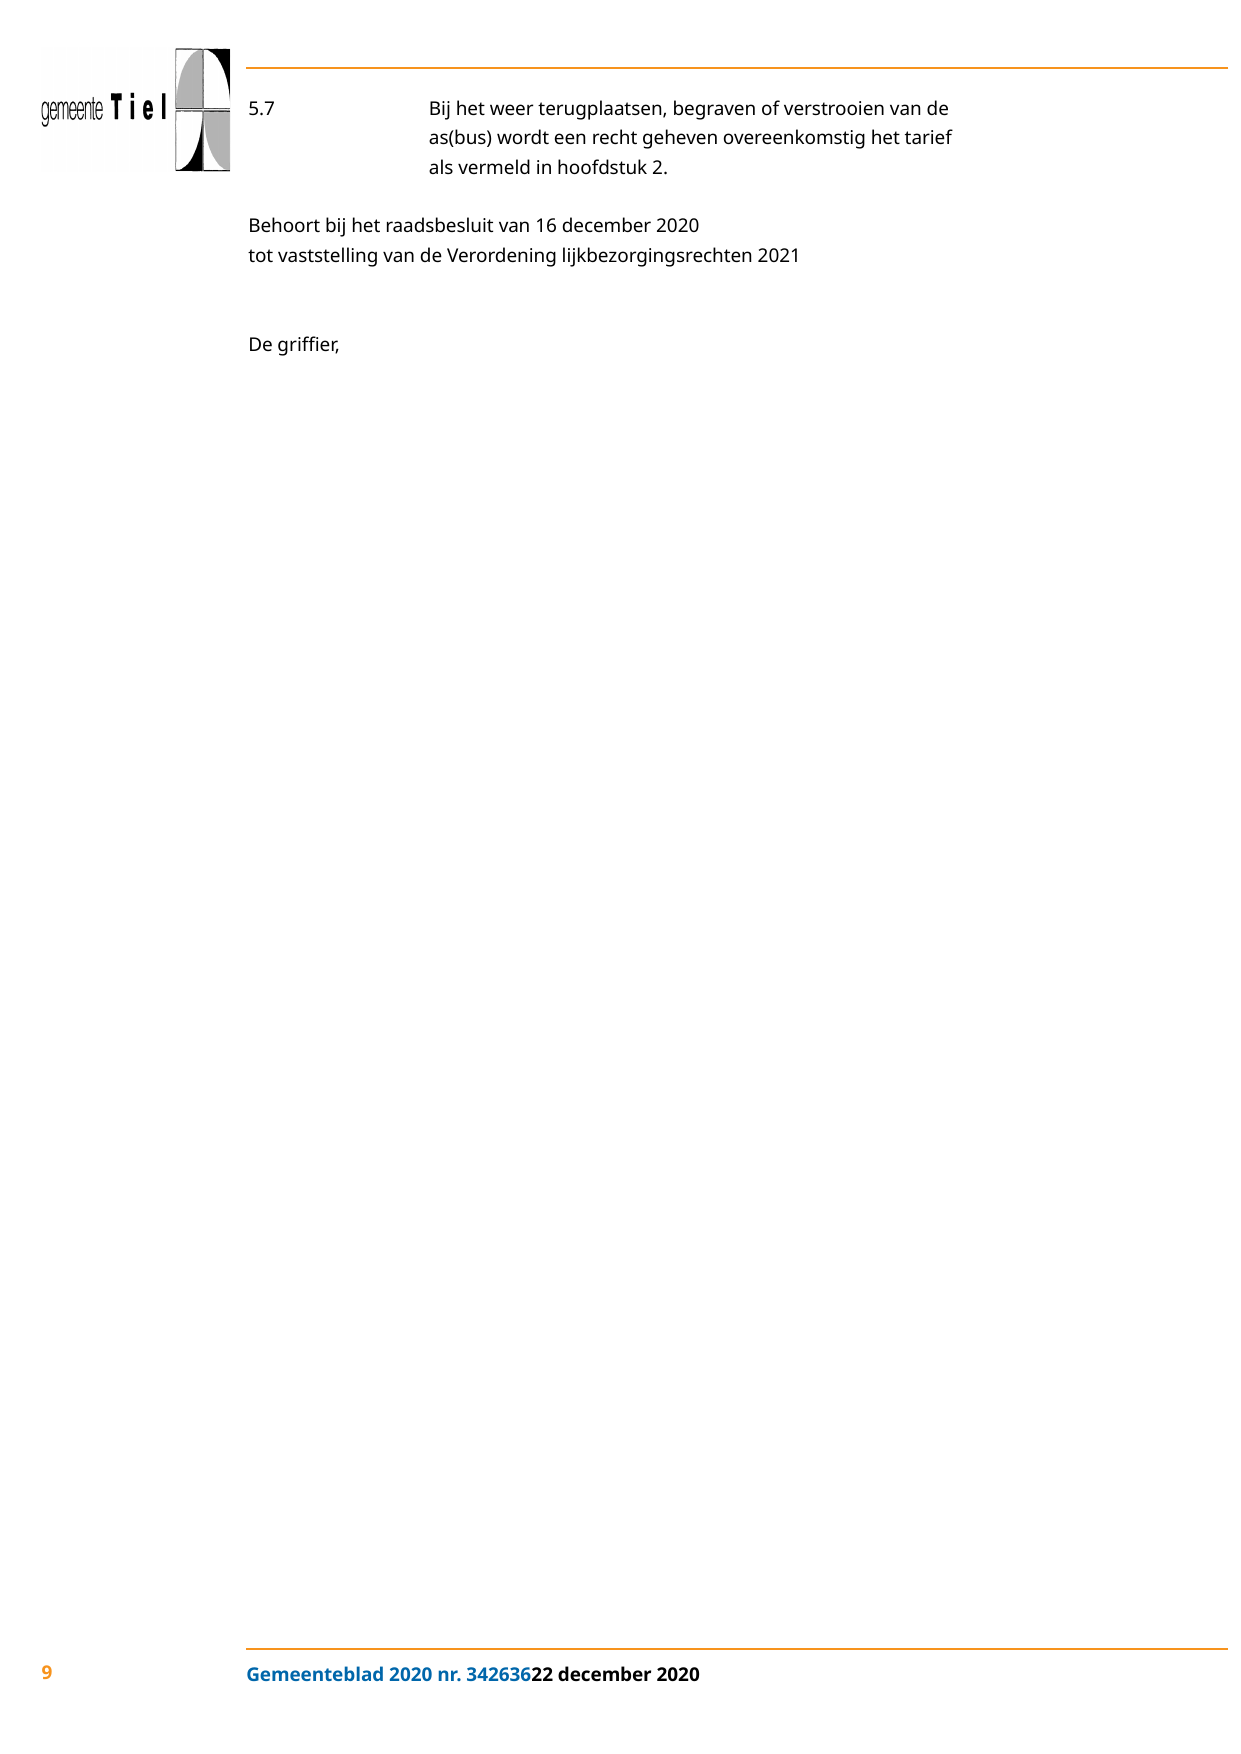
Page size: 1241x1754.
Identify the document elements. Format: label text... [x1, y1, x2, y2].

table_cell Bij het weer terugplaatsen, begraven of verstrooien van de as(bus) wordt een recht geheven overeenkomstig het tarief als vermeld in hoofdstuk 2. [429, 95, 971, 180]
text tot vaststelling van de Verordening lijkbezorgingsrechten 2021 [248, 242, 1152, 268]
text Behoort bij het raadsbesluit van 16 december 2020 [248, 212, 1152, 238]
table_cell [971, 95, 1152, 180]
text De griffier, [248, 331, 1152, 357]
table_cell 5.7 [248, 95, 429, 180]
picture [41, 47, 231, 172]
